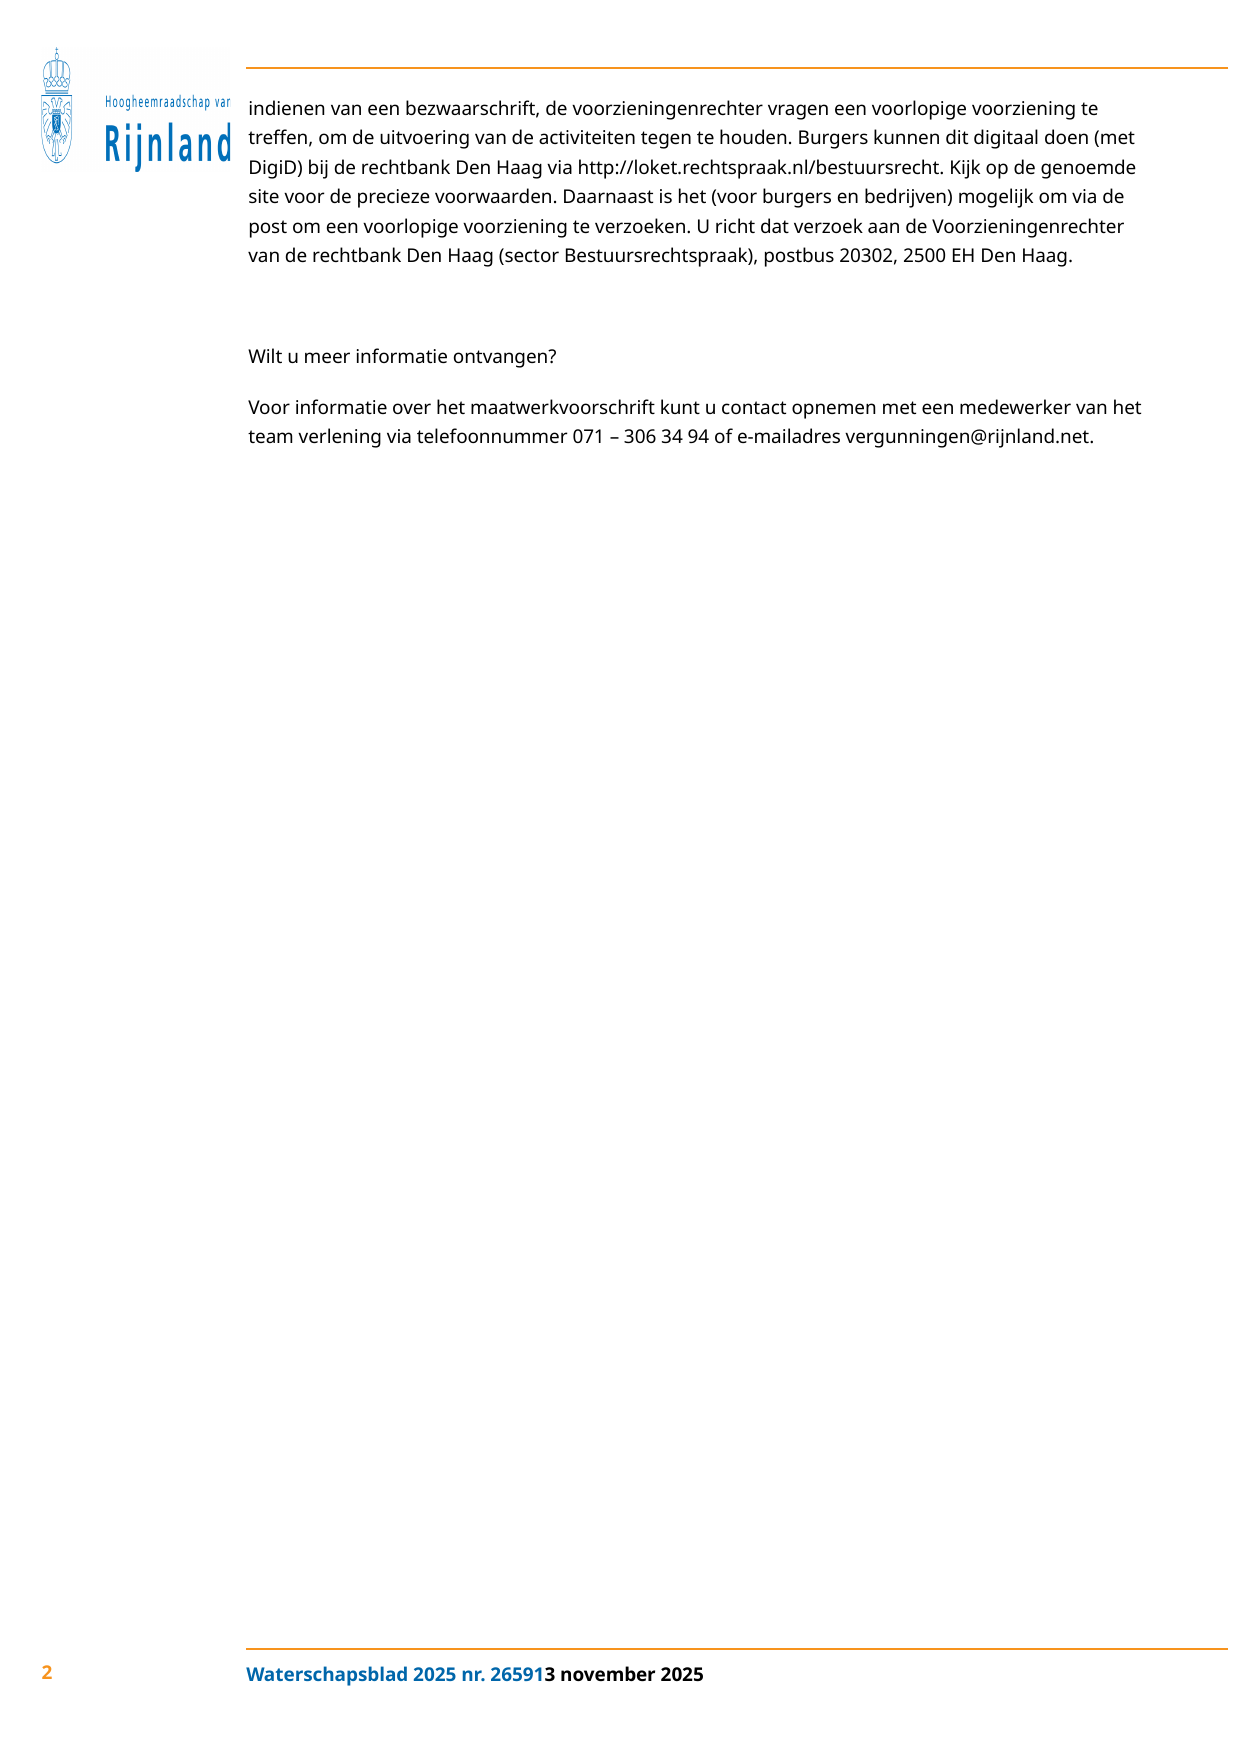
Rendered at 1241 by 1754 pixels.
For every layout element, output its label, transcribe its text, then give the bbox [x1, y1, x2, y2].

text Wilt u meer informatie ontvangen? [248, 343, 1152, 369]
text indienen van een bezwaarschrift, de voorzieningenrechter vragen een voorlopige voorziening te treffen, om de uitvoering van de activiteiten tegen te houden. Burgers kunnen dit digitaal doen (met DigiD) bij de rechtbank Den Haag via http://loket.rechtspraak.nl/bestuursrecht. Kijk op de genoemde site voor de precieze voorwaarden. Daarnaast is het (voor burgers en bedrijven) mogelijk om via de post om een voorlopige voorziening te verzoeken. U richt dat verzoek aan de Voorzieningenrechter van de rechtbank Den Haag (sector Bestuursrechtspraak), postbus 20302, 2500 EH Den Haag. [248, 95, 1152, 268]
picture [41, 47, 231, 172]
text Voor informatie over het maatwerkvoorschrift kunt u contact opnemen met een medewerker van het team verlening via telefoonnummer 071 – 306 34 94 of e-mailadres vergunningen@rijnland.net. [248, 394, 1152, 449]
